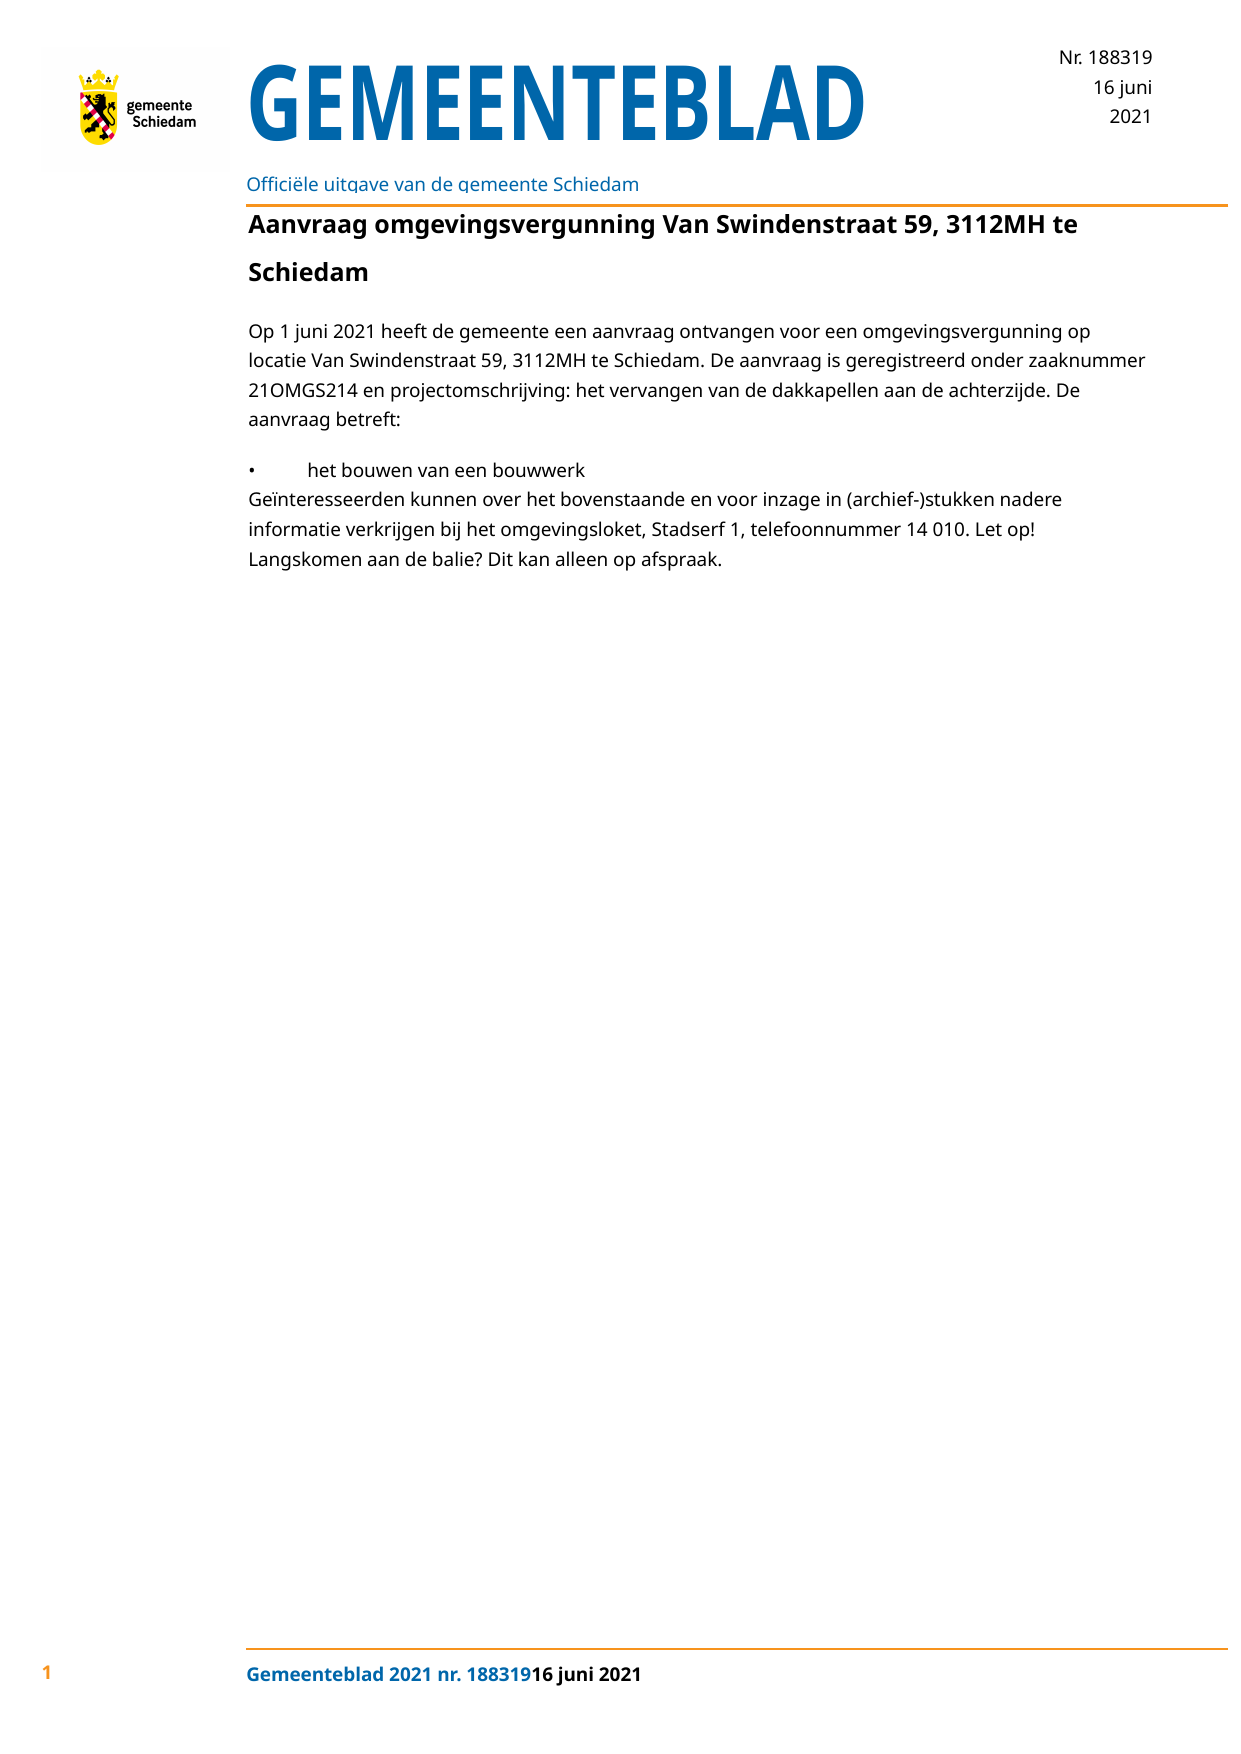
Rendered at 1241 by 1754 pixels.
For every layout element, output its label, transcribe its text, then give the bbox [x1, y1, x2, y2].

text Op 1 juni 2021 heeft de gemeente een aanvraag ontvangen voor een omgevingsvergunning op locatie Van Swindenstraat 59, 3112MH te Schiedam. De aanvraag is geregistreerd onder zaaknummer 21OMGS214 en projectomschrijving: het vervangen van de dakkapellen aan de achterzijde. De aanvraag betreft: [248, 318, 1152, 432]
text Aanvraag omgevingsvergunning Van Swindenstraat 59, 3112MH te Schiedam [248, 207, 1152, 288]
list het bouwen van een bouwwerk [248, 457, 1152, 483]
text Geïnteresseerden kunnen over het bovenstaande en voor inzage in (archief-)stukken nadere informatie verkrijgen bij het omgevingsloket, Stadserf 1, telefoonnummer 14 010. Let op! Langskomen aan de balie? Dit kan alleen op afspraak. [248, 487, 1152, 572]
picture [41, 47, 231, 172]
